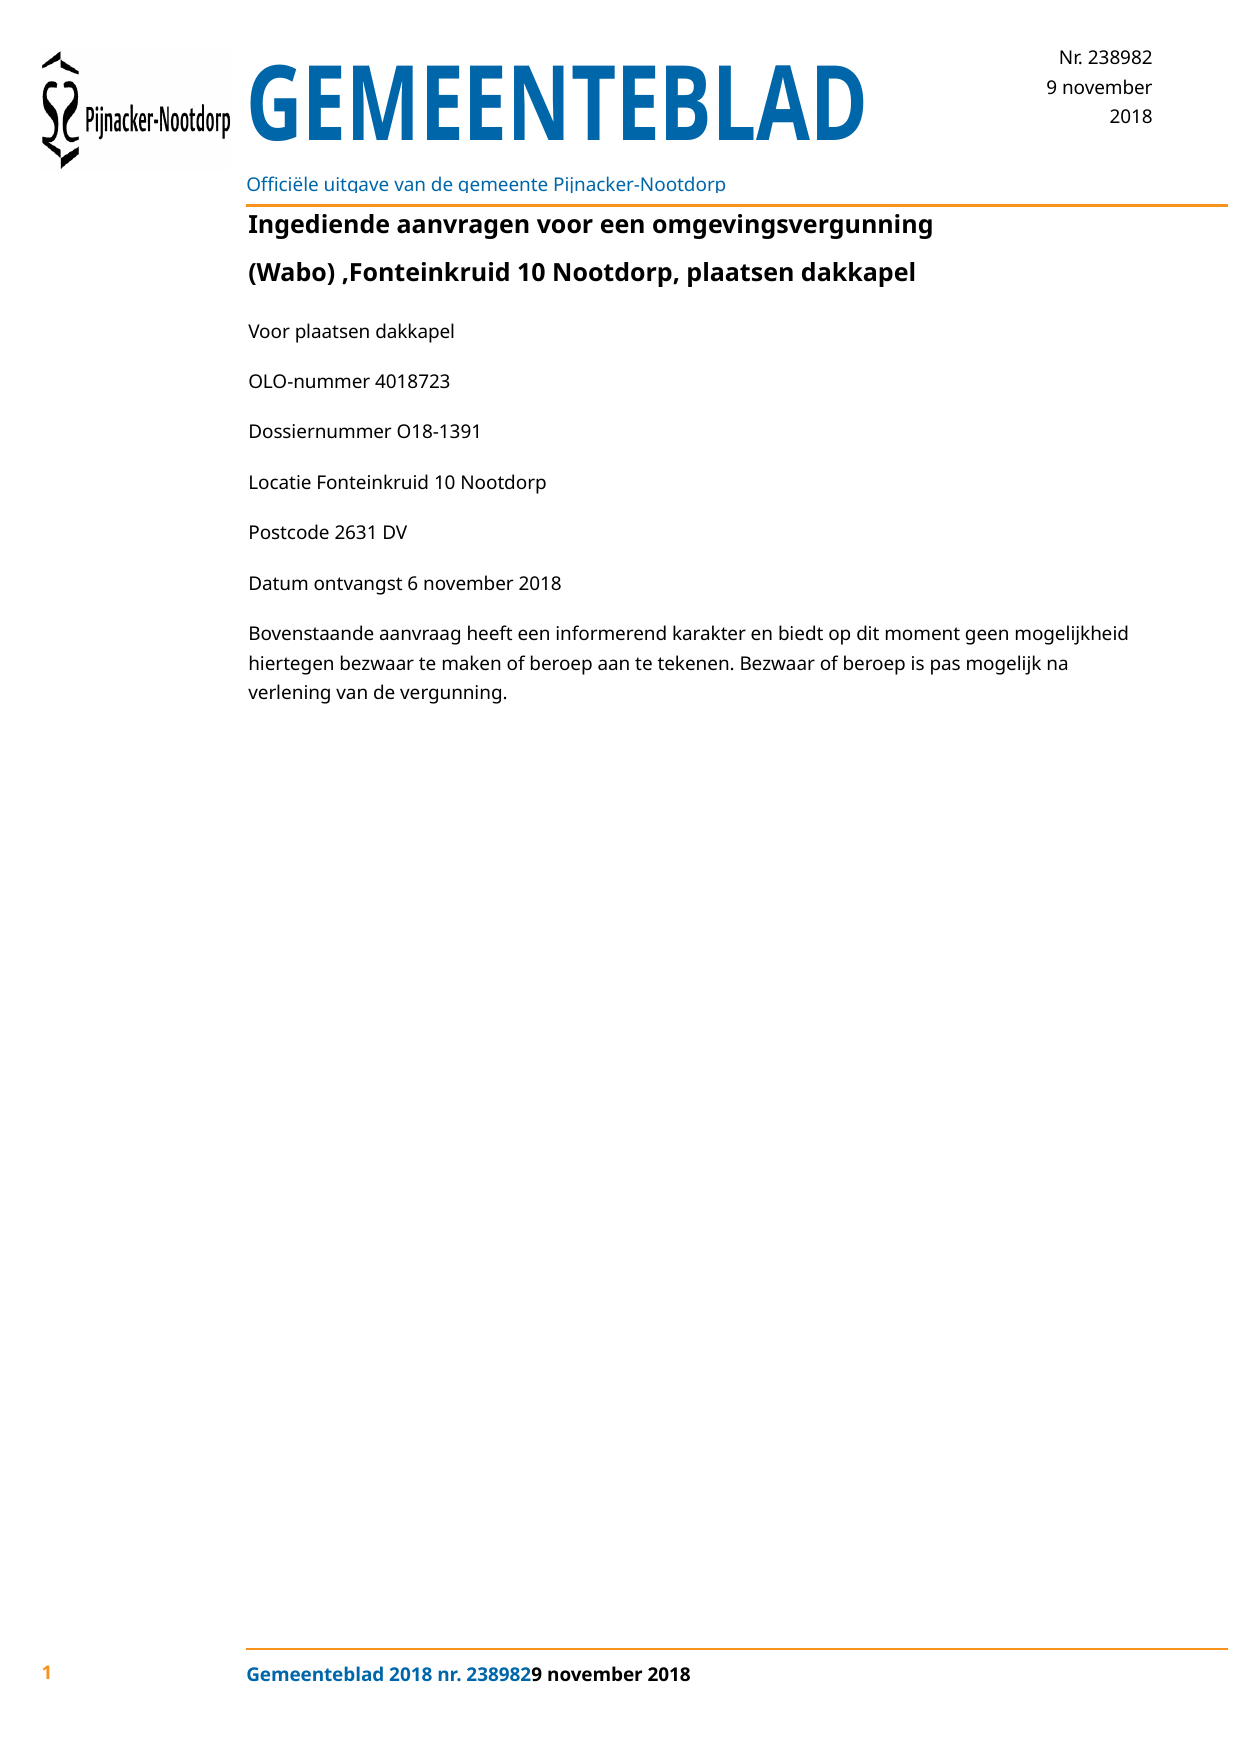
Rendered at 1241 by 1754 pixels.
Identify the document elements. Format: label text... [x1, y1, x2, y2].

text Dossiernummer O18-1391 [248, 419, 1152, 444]
text Voor plaatsen dakkapel [248, 318, 1152, 344]
text OLO-nummer 4018723 [248, 368, 1152, 394]
text Locatie Fonteinkruid 10 Nootdorp [248, 469, 1152, 495]
picture [41, 47, 231, 172]
text Datum ontvangst 6 november 2018 [248, 570, 1152, 596]
text Ingediende aanvragen voor een omgevingsvergunning (Wabo) ,Fonteinkruid 10 Nootdorp, plaatsen dakkapel [248, 207, 1152, 288]
text Postcode 2631 DV [248, 519, 1152, 545]
text Bovenstaande aanvraag heeft een informerend karakter en biedt op dit moment geen mogelijkheid hiertegen bezwaar te maken of beroep aan te tekenen. Bezwaar of beroep is pas mogelijk na verlening van de vergunning. [248, 620, 1152, 705]
